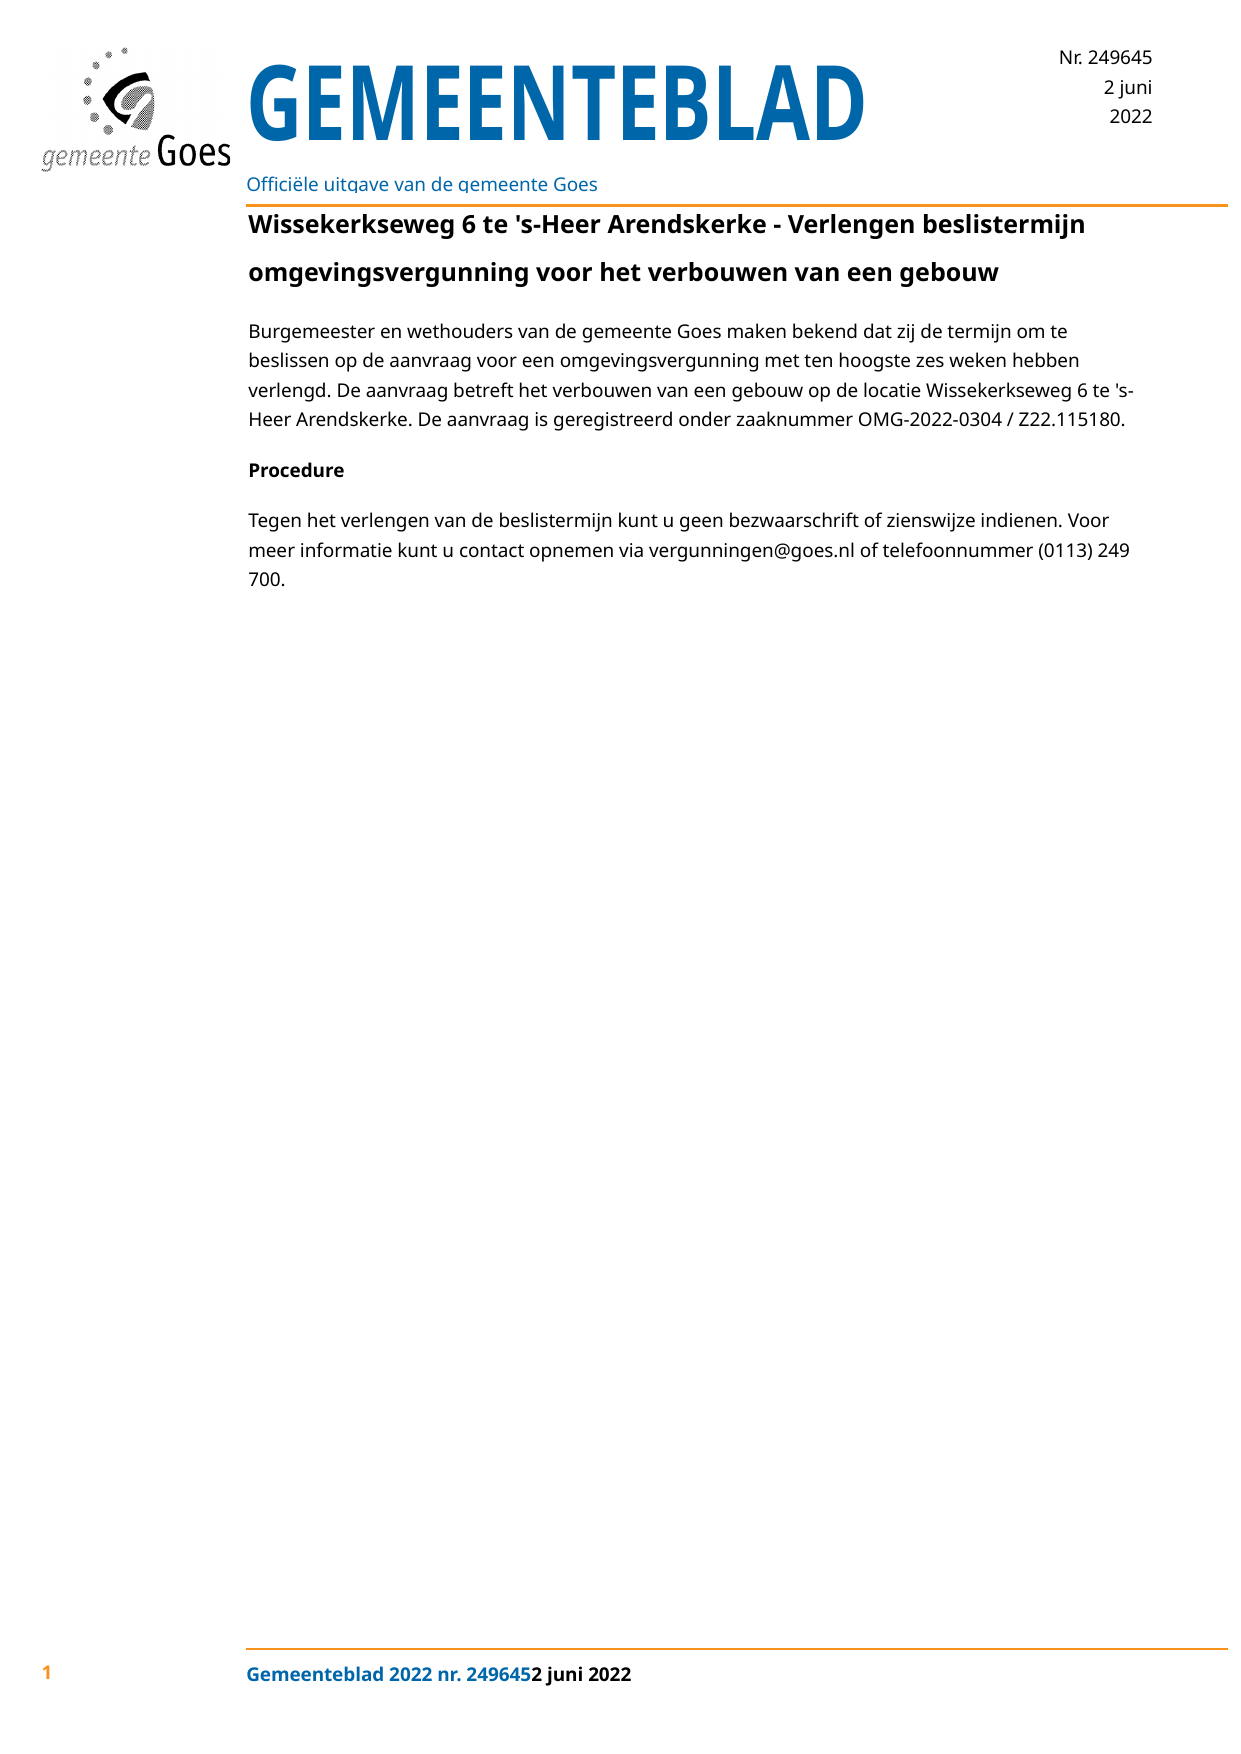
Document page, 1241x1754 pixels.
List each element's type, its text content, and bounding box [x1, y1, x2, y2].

text Tegen het verlengen van de beslistermijn kunt u geen bezwaarschrift of zienswijze indienen. Voor meer informatie kunt u contact opnemen via vergunningen@goes.nl of telefoonnummer (0113) 249 700. [248, 507, 1152, 592]
text Burgemeester en wethouders van de gemeente Goes maken bekend dat zij de termijn om te beslissen op de aanvraag voor een omgevingsvergunning met ten hoogste zes weken hebben verlengd. De aanvraag betreft het verbouwen van een gebouw op de locatie Wissekerkseweg 6 te 's-Heer Arendskerke. De aanvraag is geregistreerd onder zaaknummer OMG-2022-0304 / Z22.115180. [248, 318, 1152, 432]
text Wissekerkseweg 6 te 's-Heer Arendskerke - Verlengen beslistermijn omgevingsvergunning voor het verbouwen van een gebouw [248, 207, 1152, 288]
text Procedure [248, 457, 1152, 483]
picture [41, 47, 231, 172]
